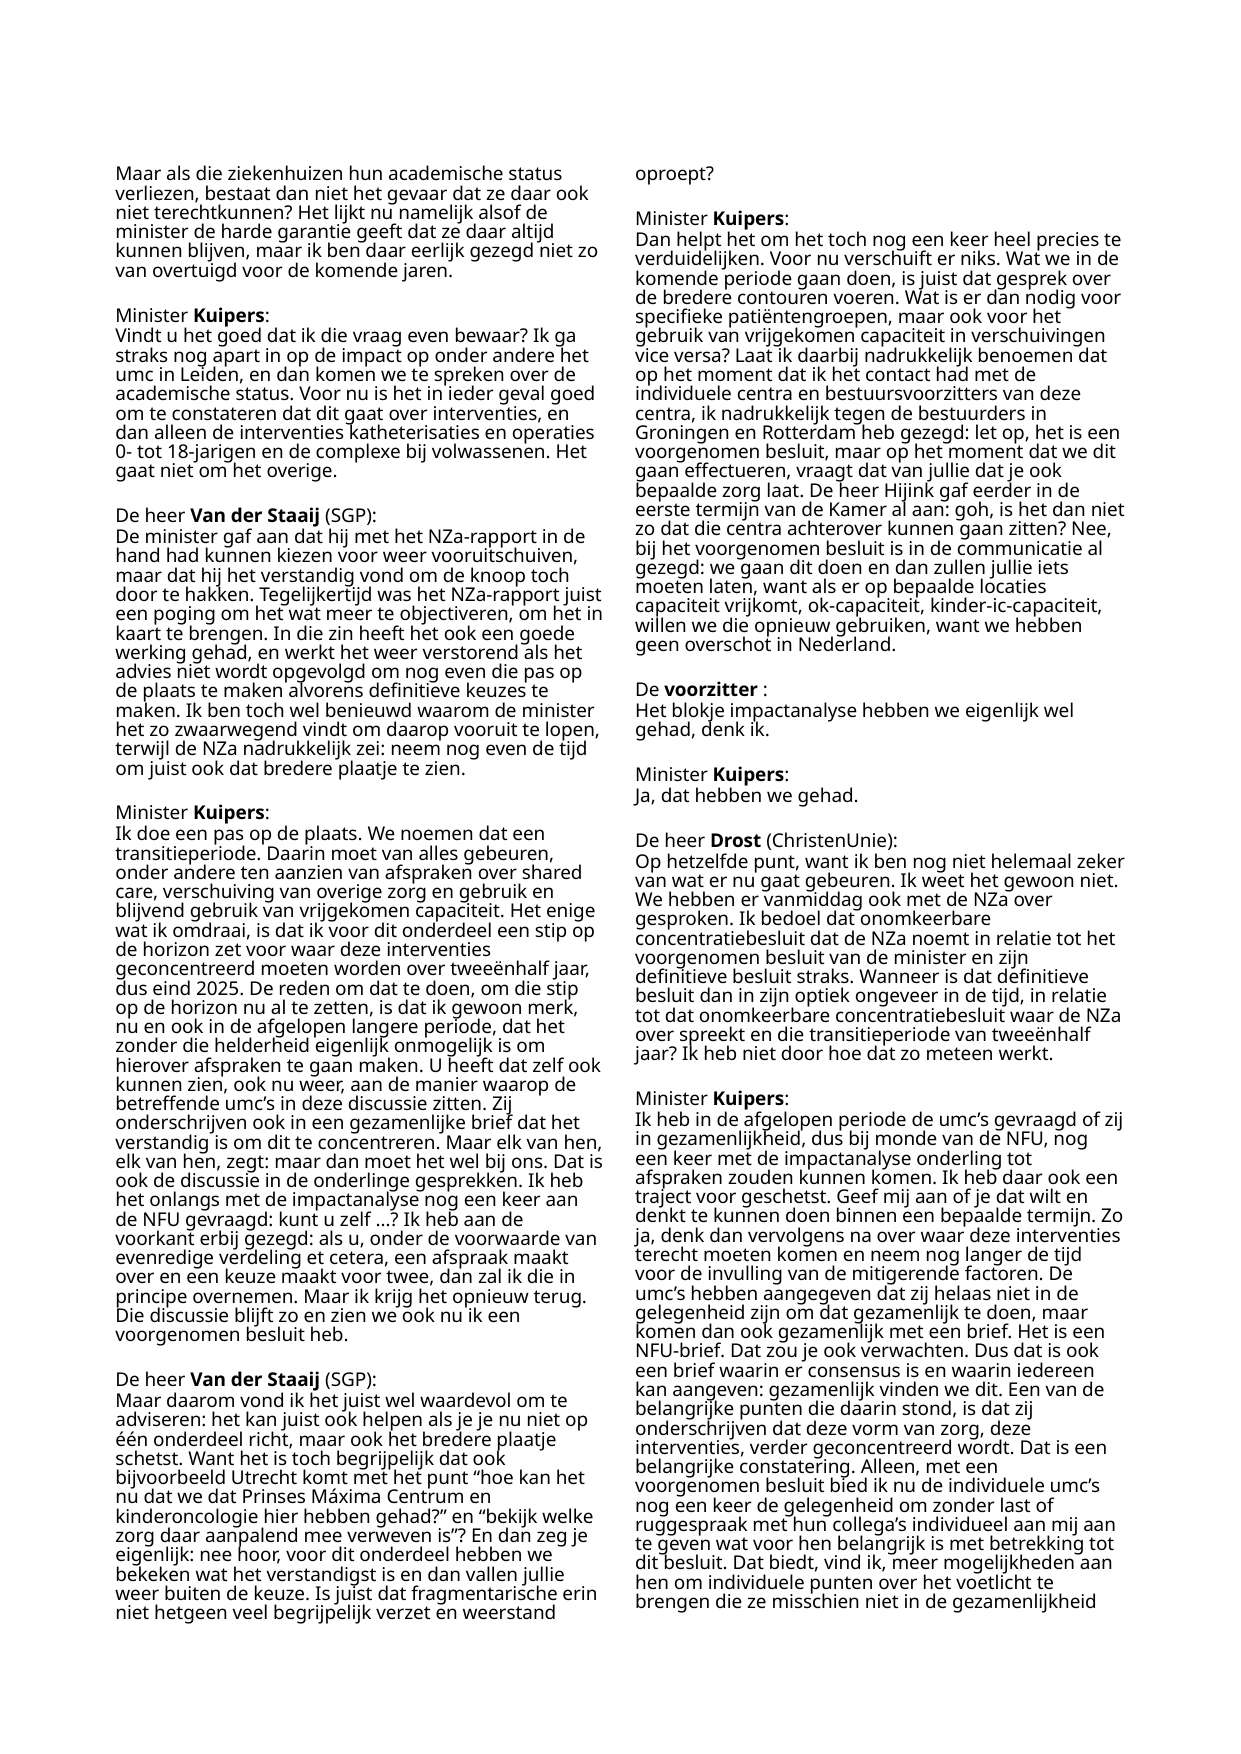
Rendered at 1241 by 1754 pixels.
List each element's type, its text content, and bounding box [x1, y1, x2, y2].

text oproept? [635, 165, 1125, 184]
text Ik doe een pas op de plaats. We noemen dat een transitieperiode. Daarin moet van alles gebeuren, onder andere ten aanzien van afspraken over shared care, verschuiving van overige zorg en gebruik en blijvend gebruik van vrijgekomen capaciteit. Het enige wat ik omdraai, is dat ik voor dit onderdeel een stip op de horizon zet voor waar deze interventies geconcentreerd moeten worden over tweeënhalf jaar, dus eind 2025. De reden om dat te doen, om die stip op de horizon nu al te zetten, is dat ik gewoon merk, nu en ook in de afgelopen langere periode, dat het zonder die helderheid eigenlijk onmogelijk is om hierover afspraken te gaan maken. U heeft dat zelf ook kunnen zien, ook nu weer, aan de manier waarop de betreffende umc’s in deze discussie zitten. Zij onderschrijven ook in een gezamenlijke brief dat het verstandig is om dit te concentreren. Maar elk van hen, elk van hen, zegt: maar dan moet het wel bij ons. Dat is ook de discussie in de onderlinge gesprekken. Ik heb het onlangs met de impactanalyse nog een keer aan de NFU gevraagd: kunt u zelf …? Ik heb aan de voorkant erbij gezegd: als u, onder de voorwaarde van evenredige verdeling et cetera, een afspraak maakt over en een keuze maakt voor twee, dan zal ik die in principe overnemen. Maar ik krijg het opnieuw terug. Die discussie blijft zo en zien we ook nu ik een voorgenomen besluit heb. [115, 825, 605, 1346]
text De voorzitter : [635, 676, 1125, 702]
text Maar als die ziekenhuizen hun academische status verliezen, bestaat dan niet het gevaar dat ze daar ook niet terechtkunnen? Het lijkt nu namelijk alsof de minister de harde garantie geeft dat ze daar altijd kunnen blijven, maar ik ben daar eerlijk gezegd niet zo van overtuigd voor de komende jaren. [115, 165, 605, 281]
text De heer Van der Staaij (SGP): [115, 1366, 605, 1392]
text Het blokje impactanalyse hebben we eigenlijk wel gehad, denk ik. [635, 702, 1125, 740]
text Ik heb in de afgelopen periode de umc’s gevraagd of zij in gezamenlijkheid, dus bij monde van de NFU, nog een keer met de impactanalyse onderling tot afspraken zouden kunnen komen. Ik heb daar ook een traject voor geschetst. Geef mij aan of je dat wilt en denkt te kunnen doen binnen een bepaalde termijn. Zo ja, denk dan vervolgens na over waar deze interventies terecht moeten komen en neem nog langer de tijd voor de invulling van de mitigerende factoren. De umc’s hebben aangegeven dat zij helaas niet in de gelegenheid zijn om dat gezamenlijk te doen, maar komen dan ook gezamenlijk met een brief. Het is een NFU-brief. Dat zou je ook verwachten. Dus dat is ook een brief waarin er consensus is en waarin iedereen kan aangeven: gezamenlijk vinden we dit. Een van de belangrijke punten die daarin stond, is dat zij onderschrijven dat deze vorm van zorg, deze interventies, verder geconcentreerd wordt. Dat is een belangrijke constatering. Alleen, met een voorgenomen besluit bied ik nu de individuele umc’s nog een keer de gelegenheid om zonder last of ruggespraak met hun collega’s individueel aan mij aan te geven wat voor hen belangrijk is met betrekking tot dit besluit. Dat biedt, vind ik, meer mogelijkheden aan hen om individuele punten over het voetlicht te brengen die ze misschien niet in de gezamenlijkheid [635, 1111, 1125, 1612]
text De heer Drost (ChristenUnie): [635, 827, 1125, 853]
text Vindt u het goed dat ik die vraag even bewaar? Ik ga straks nog apart in op de impact op onder andere het umc in Leiden, en dan komen we te spreken over de academische status. Voor nu is het in ieder geval goed om te constateren dat dit gaat over interventies, en dan alleen de interventies katheterisaties en operaties 0- tot 18-jarigen en de complexe bij volwassenen. Het gaat niet om het overige. [115, 327, 605, 482]
text Dan helpt het om het toch nog een keer heel precies te verduidelijken. Voor nu verschuift er niks. Wat we in de komende periode gaan doen, is juist dat gesprek over de bredere contouren voeren. Wat is er dan nodig voor specifieke patiëntengroepen, maar ook voor het gebruik van vrijgekomen capaciteit in verschuivingen vice versa? Laat ik daarbij nadrukkelijk benoemen dat op het moment dat ik het contact had met de individuele centra en bestuursvoorzitters van deze centra, ik nadrukkelijk tegen de bestuurders in Groningen en Rotterdam heb gezegd: let op, het is een voorgenomen besluit, maar op het moment dat we dit gaan effectueren, vraagt dat van jullie dat je ook bepaalde zorg laat. De heer Hijink gaf eerder in de eerste termijn van de Kamer al aan: goh, is het dan niet zo dat die centra achterover kunnen gaan zitten? Nee, bij het voorgenomen besluit is in de communicatie al gezegd: we gaan dit doen en dan zullen jullie iets moeten laten, want als er op bepaalde locaties capaciteit vrijkomt, ok-capaciteit, kinder-ic-capaciteit, willen we die opnieuw gebruiken, want we hebben geen overschot in Nederland. [635, 231, 1125, 655]
text Minister Kuipers: [635, 205, 1125, 231]
text Minister Kuipers: [115, 302, 605, 327]
text De heer Van der Staaij (SGP): [115, 502, 605, 528]
text Minister Kuipers: [115, 799, 605, 825]
text Maar daarom vond ik het juist wel waardevol om te adviseren: het kan juist ook helpen als je je nu niet op één onderdeel richt, maar ook het bredere plaatje schetst. Want het is toch begrijpelijk dat ook bijvoorbeeld Utrecht komt met het punt “hoe kan het nu dat we dat Prinses Máxima Centrum en kinderoncologie hier hebben gehad?” en “bekijk welke zorg daar aanpalend mee verweven is”? En dan zeg je eigenlijk: nee hoor, voor dit onderdeel hebben we bekeken wat het verstandigst is en dan vallen jullie weer buiten de keuze. Is juist dat fragmentarische erin niet hetgeen veel begrijpelijk verzet en weerstand [115, 1392, 605, 1623]
text Op hetzelfde punt, want ik ben nog niet helemaal zeker van wat er nu gaat gebeuren. Ik weet het gewoon niet. We hebben er vanmiddag ook met de NZa over gesproken. Ik bedoel dat onomkeerbare concentratiebesluit dat de NZa noemt in relatie tot het voorgenomen besluit van de minister en zijn definitieve besluit straks. Wanneer is dat definitieve besluit dan in zijn optiek ongeveer in de tijd, in relatie tot dat onomkeerbare concentratiebesluit waar de NZa over spreekt en die transitieperiode van tweeënhalf jaar? Ik heb niet door hoe dat zo meteen werkt. [635, 853, 1125, 1064]
text De minister gaf aan dat hij met het NZa-rapport in de hand had kunnen kiezen voor weer vooruitschuiven, maar dat hij het verstandig vond om de knoop toch door te hakken. Tegelijkertijd was het NZa-rapport juist een poging om het wat meer te objectiveren, om het in kaart te brengen. In die zin heeft het ook een goede werking gehad, en werkt het weer verstorend als het advies niet wordt opgevolgd om nog even die pas op de plaats te maken alvorens definitieve keuzes te maken. Ik ben toch wel benieuwd waarom de minister het zo zwaarwegend vindt om daarop vooruit te lopen, terwijl de NZa nadrukkelijk zei: neem nog even de tijd om juist ook dat bredere plaatje te zien. [115, 528, 605, 779]
text Minister Kuipers: [635, 761, 1125, 787]
text Minister Kuipers: [635, 1085, 1125, 1111]
text Ja, dat hebben we gehad. [635, 787, 1125, 806]
